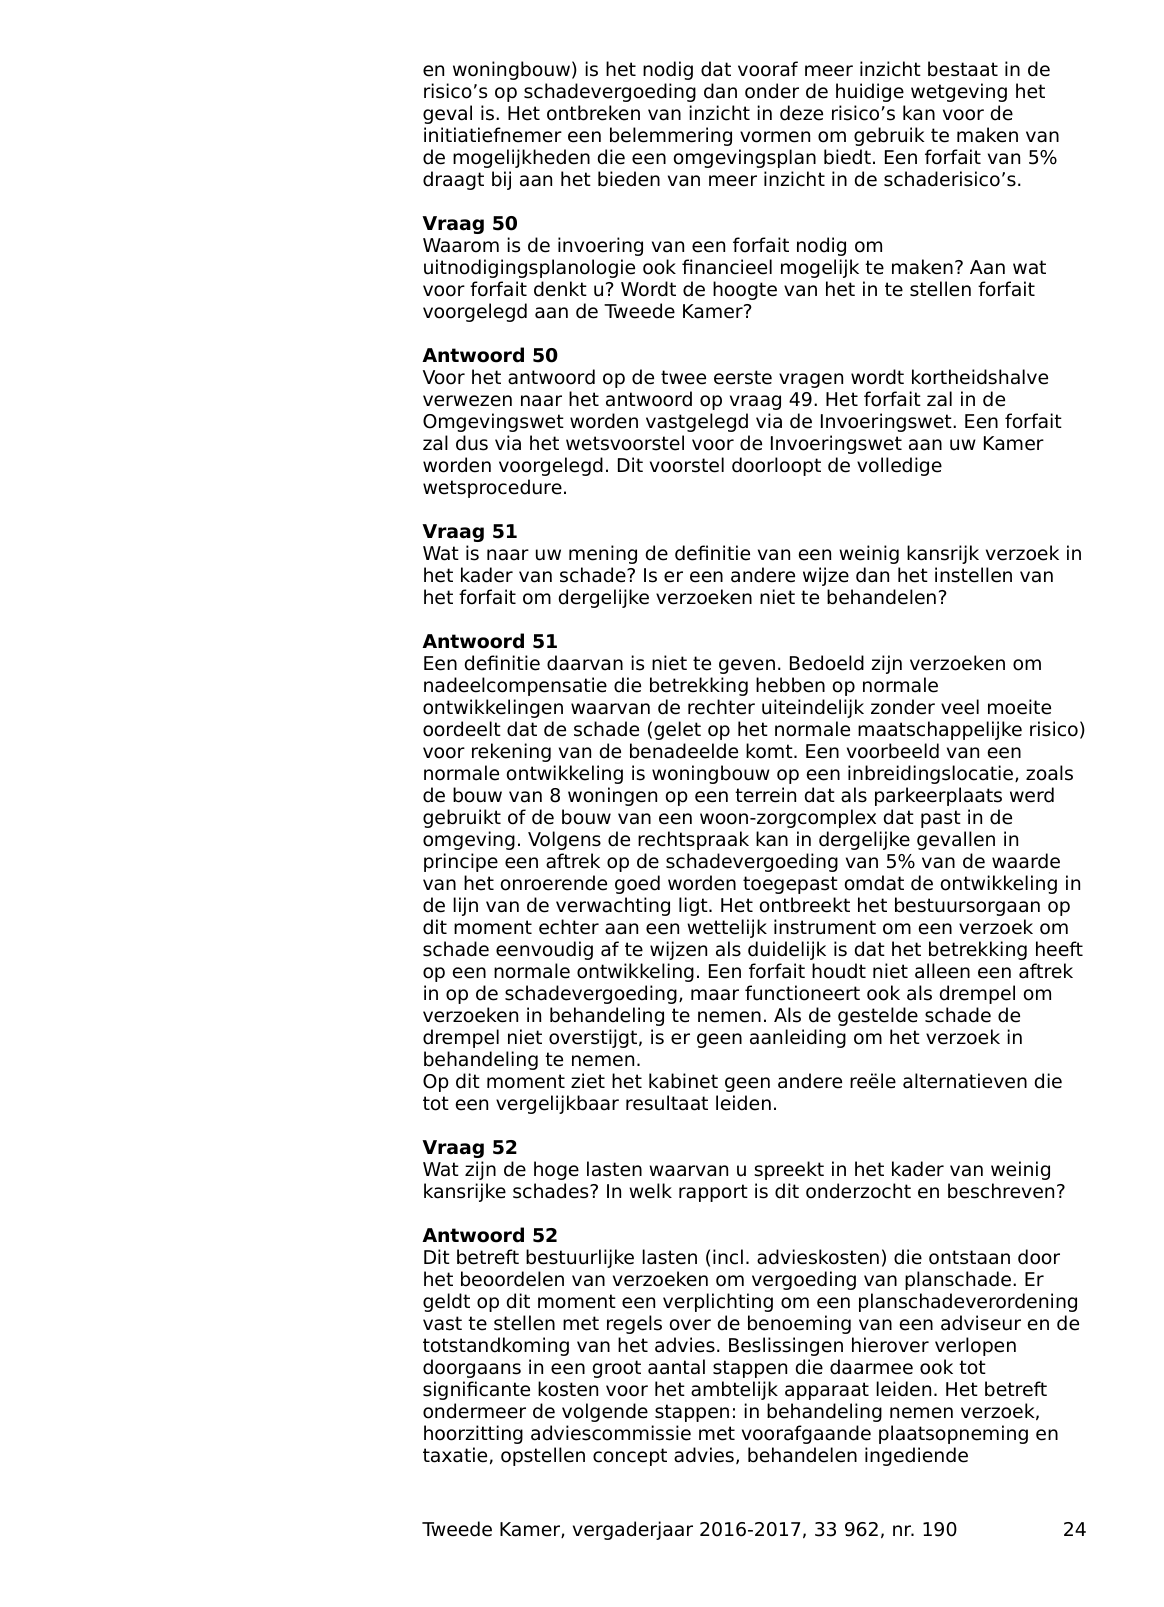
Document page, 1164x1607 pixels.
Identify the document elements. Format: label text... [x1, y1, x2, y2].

text Op dit moment ziet het kabinet geen andere reële alternatieven die tot een vergelijkbaar resultaat leiden. [422, 1071, 1087, 1115]
text Vraag 52 [422, 1137, 1087, 1159]
text Een definitie daarvan is niet te geven. Bedoeld zijn verzoeken om nadeelcompensatie die betrekking hebben op normale ontwikkelingen waarvan de rechter uiteindelijk zonder veel moeite oordeelt dat de schade (gelet op het normale maatschappelijke risico) voor rekening van de benadeelde komt. Een voorbeeld van een normale ontwikkeling is woningbouw op een inbreidingslocatie, zoals de bouw van 8 woningen op een terrein dat als parkeerplaats werd gebruikt of de bouw van een woon-zorgcomplex dat past in de omgeving. Volgens de rechtspraak kan in dergelijke gevallen in principe een aftrek op de schadevergoeding van 5% van de waarde van het onroerende goed worden toegepast omdat de ontwikkeling in de lijn van de verwachting ligt. Het ontbreekt het bestuursorgaan op dit moment echter aan een wettelijk instrument om een verzoek om schade eenvoudig af te wijzen als duidelijk is dat het betrekking heeft op een normale ontwikkeling. Een forfait houdt niet alleen een aftrek in op de schadevergoeding, maar functioneert ook als drempel om verzoeken in behandeling te nemen. Als de gestelde schade de drempel niet overstijgt, is er geen aanleiding om het verzoek in behandeling te nemen. [422, 653, 1087, 1071]
text Wat zijn de hoge lasten waarvan u spreekt in het kader van weinig kansrijke schades? In welk rapport is dit onderzocht en beschreven? [422, 1159, 1087, 1203]
text Wat is naar uw mening de definitie van een weinig kansrijk verzoek in het kader van schade? Is er een andere wijze dan het instellen van het forfait om dergelijke verzoeken niet te behandelen? [422, 543, 1087, 609]
text Antwoord 50 [422, 345, 1087, 367]
text Vraag 51 [422, 521, 1087, 543]
text Antwoord 52 [422, 1225, 1087, 1247]
text Dit betreft bestuurlijke lasten (incl. advieskosten) die ontstaan door het beoordelen van verzoeken om vergoeding van planschade. Er geldt op dit moment een verplichting om een planschadeverordening vast te stellen met regels over de benoeming van een adviseur en de totstandkoming van het advies. Beslissingen hierover verlopen doorgaans in een groot aantal stappen die daarmee ook tot significante kosten voor het ambtelijk apparaat leiden. Het betreft ondermeer de volgende stappen: in behandeling nemen verzoek, hoorzitting adviescommissie met voorafgaande plaatsopneming en taxatie, opstellen concept advies, behandelen ingediende [422, 1247, 1087, 1467]
text en woningbouw) is het nodig dat vooraf meer inzicht bestaat in de risico’s op schadevergoeding dan onder de huidige wetgeving het geval is. Het ontbreken van inzicht in deze risico’s kan voor de initiatiefnemer een belemmering vormen om gebruik te maken van de mogelijkheden die een omgevingsplan biedt. Een forfait van 5% draagt bij aan het bieden van meer inzicht in de schaderisico’s. [422, 59, 1087, 191]
text Voor het antwoord op de twee eerste vragen wordt kortheidshalve verwezen naar het antwoord op vraag 49. Het forfait zal in de Omgevingswet worden vastgelegd via de Invoeringswet. Een forfait zal dus via het wetsvoorstel voor de Invoeringswet aan uw Kamer worden voorgelegd. Dit voorstel doorloopt de volledige wetsprocedure. [422, 367, 1087, 499]
text Antwoord 51 [422, 631, 1087, 653]
text Waarom is de invoering van een forfait nodig om uitnodigingsplanologie ook financieel mogelijk te maken? Aan wat voor forfait denkt u? Wordt de hoogte van het in te stellen forfait voorgelegd aan de Tweede Kamer? [422, 235, 1087, 323]
text Vraag 50 [422, 213, 1087, 235]
